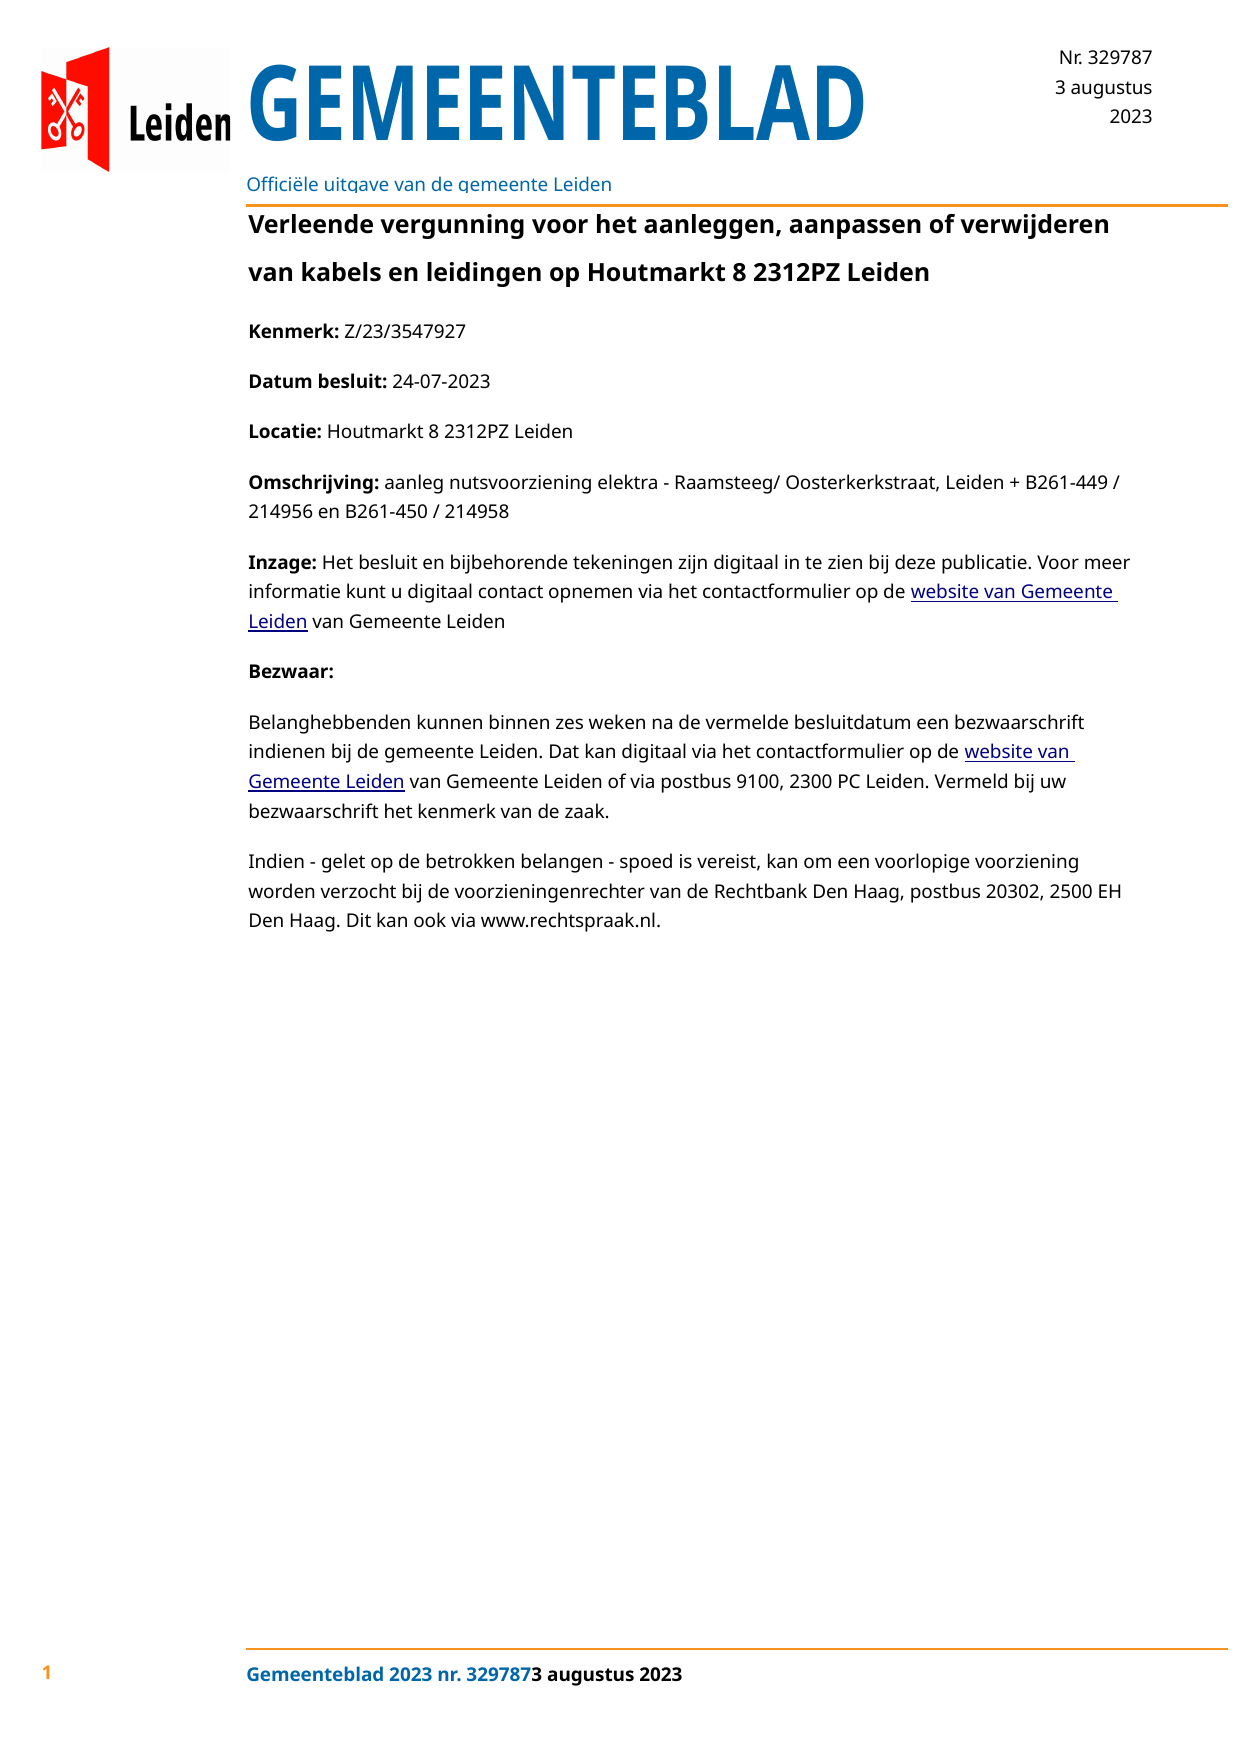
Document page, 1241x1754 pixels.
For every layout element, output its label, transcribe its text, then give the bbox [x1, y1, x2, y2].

text Datum besluit: 24-07-2023 [248, 368, 1152, 394]
picture [41, 47, 231, 172]
text Bezwaar: [248, 659, 1152, 684]
text Kenmerk: Z/23/3547927 [248, 318, 1152, 344]
text Indien - gelet op de betrokken belangen - spoed is vereist, kan om een voorlopige voorziening worden verzocht bij de voorzieningenrechter van de Rechtbank Den Haag, postbus 20302, 2500 EH Den Haag. Dit kan ook via www.rechtspraak.nl. [248, 848, 1152, 933]
text Inzage: Het besluit en bijbehorende tekeningen zijn digitaal in te zien bij deze publicatie. Voor meer informatie kunt u digitaal contact opnemen via het contactformulier op de website van Gemeente Leiden van Gemeente Leiden [248, 549, 1152, 634]
text Omschrijving: aanleg nutsvoorziening elektra - Raamsteeg/ Oosterkerkstraat, Leiden + B261-449 / 214956 en B261-450 / 214958 [248, 469, 1152, 524]
text Belanghebbenden kunnen binnen zes weken na de vermelde besluitdatum een bezwaarschrift indienen bij de gemeente Leiden. Dat kan digitaal via het contactformulier op de website van Gemeente Leiden van Gemeente Leiden of via postbus 9100, 2300 PC Leiden. Vermeld bij uw bezwaarschrift het kenmerk van de zaak. [248, 709, 1152, 824]
text Verleende vergunning voor het aanleggen, aanpassen of verwijderen van kabels en leidingen op Houtmarkt 8 2312PZ Leiden [248, 207, 1152, 288]
text Locatie: Houtmarkt 8 2312PZ Leiden [248, 419, 1152, 444]
